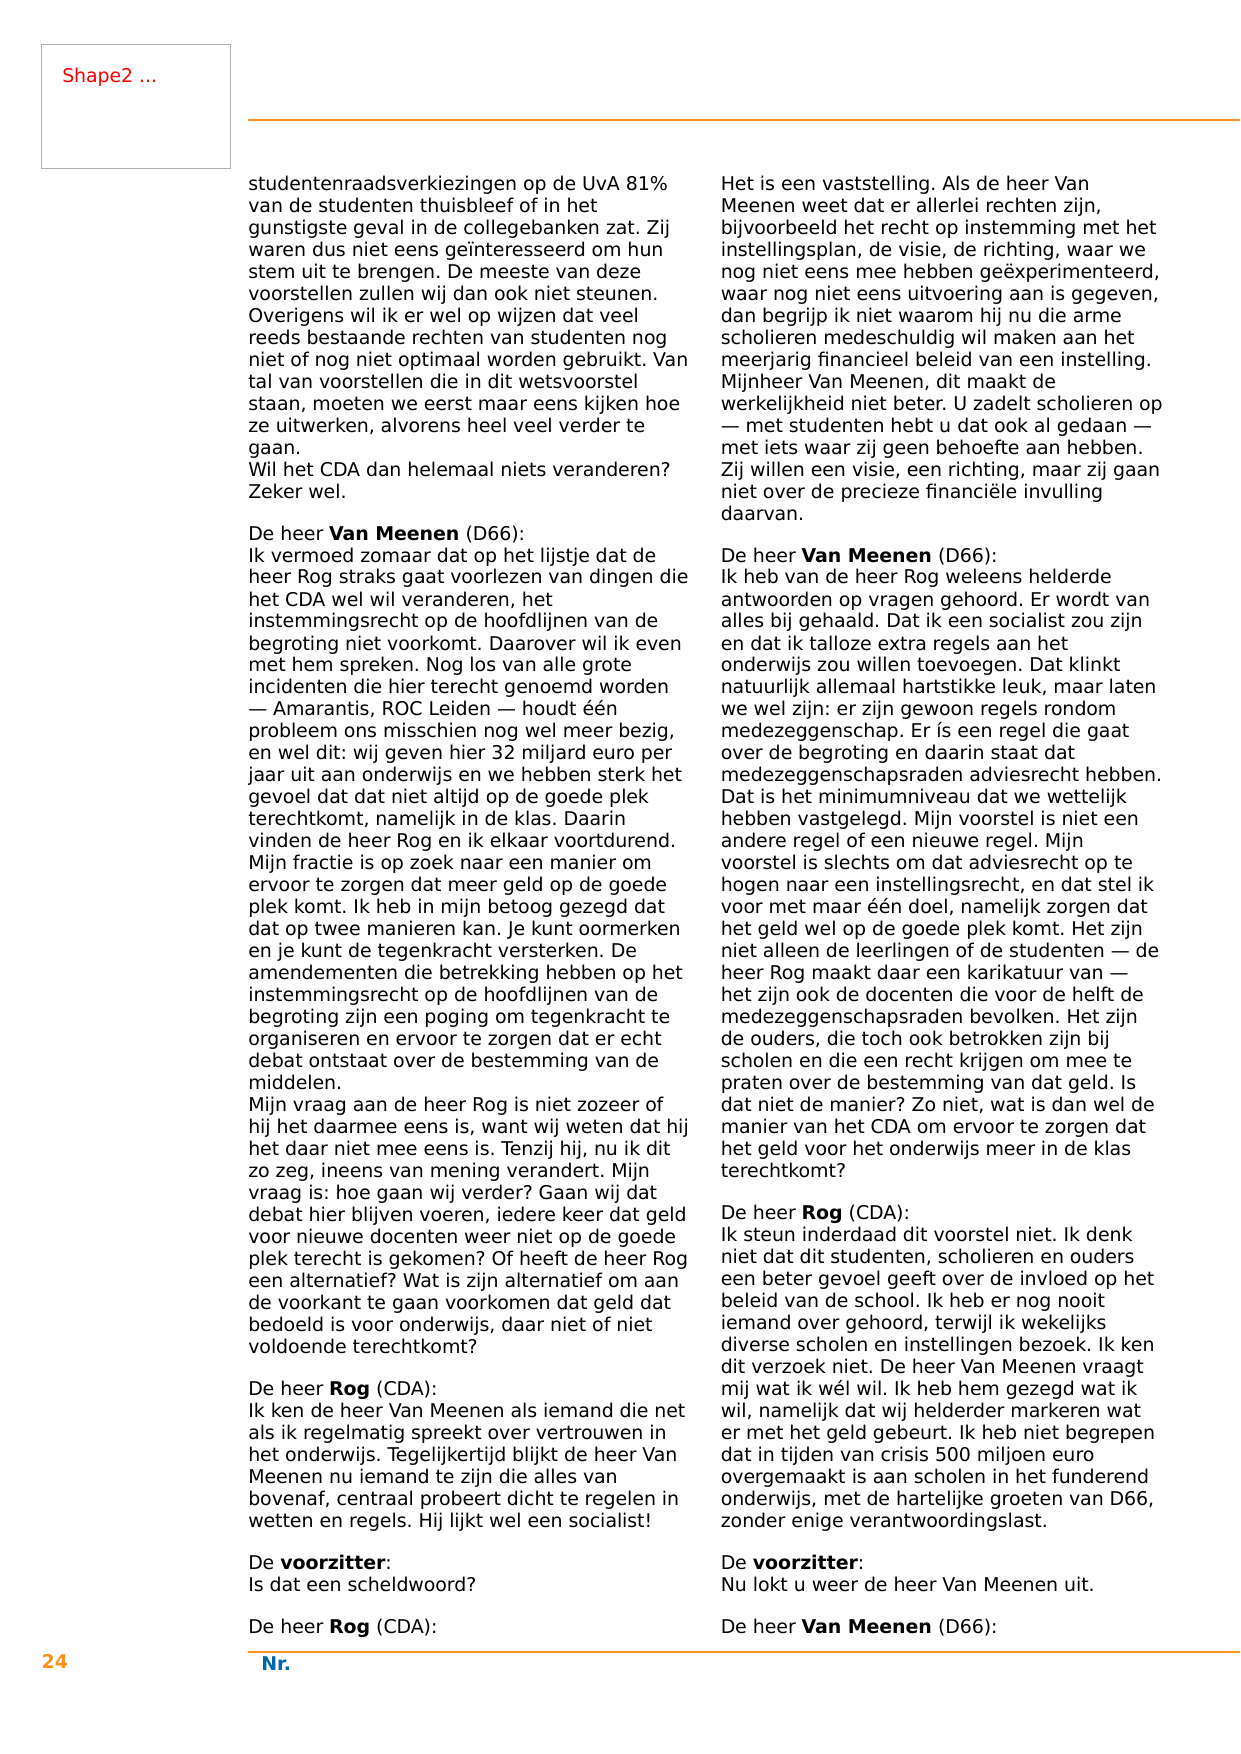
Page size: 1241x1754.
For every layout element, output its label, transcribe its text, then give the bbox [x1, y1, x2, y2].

text De heer Van Meenen (D66): [248, 522, 691, 544]
text De heer Rog (CDA): [721, 1202, 1163, 1224]
text De heer Rog (CDA): [248, 1378, 691, 1400]
text Ik heb van de heer Rog weleens helderde antwoorden op vragen gehoord. Er wordt van alles bij gehaald. Dat ik een socialist zou zijn en dat ik talloze extra regels aan het onderwijs zou willen toevoegen. Dat klinkt natuurlijk allemaal hartstikke leuk, maar laten we wel zijn: er zijn gewoon regels rondom medezeggenschap. Er ís een regel die gaat over de begroting en daarin staat dat medezeggenschapsraden adviesrecht hebben. Dat is het minimumniveau dat we wettelijk hebben vastgelegd. Mijn voorstel is niet een andere regel of een nieuwe regel. Mijn voorstel is slechts om dat adviesrecht op te hogen naar een instellingsrecht, en dat stel ik voor met maar één doel, namelijk zorgen dat het geld wel op de goede plek komt. Het zijn niet alleen de leerlingen of de studenten — de heer Rog maakt daar een karikatuur van — het zijn ook de docenten die voor de helft de medezeggenschapsraden bevolken. Het zijn de ouders, die toch ook betrokken zijn bij scholen en die een recht krijgen om mee te praten over de bestemming van dat geld. Is dat niet de manier? Zo niet, wat is dan wel de manier van het CDA om ervoor te zorgen dat het geld voor het onderwijs meer in de klas terechtkomt? [721, 566, 1163, 1182]
text Ik vermoed zomaar dat op het lijstje dat de heer Rog straks gaat voorlezen van dingen die het CDA wel wil veranderen, het instemmingsrecht op de hoofdlijnen van de begroting niet voorkomt. Daarover wil ik even met hem spreken. Nog los van alle grote incidenten die hier terecht genoemd worden — Amarantis, ROC Leiden — houdt één probleem ons misschien nog wel meer bezig, en wel dit: wij geven hier 32 miljard euro per jaar uit aan onderwijs en we hebben sterk het gevoel dat dat niet altijd op de goede plek terechtkomt, namelijk in de klas. Daarin vinden de heer Rog en ik elkaar voortdurend. [248, 544, 691, 852]
text Nu lokt u weer de heer Van Meenen uit. [721, 1573, 1163, 1596]
text De voorzitter: [248, 1552, 691, 1573]
text Wil het CDA dan helemaal niets veranderen? Zeker wel. [248, 458, 691, 502]
text De voorzitter: [721, 1552, 1163, 1573]
text De heer Van Meenen (D66): [721, 1616, 1163, 1637]
text De heer Rog (CDA): [248, 1616, 691, 1637]
text Ik steun inderdaad dit voorstel niet. Ik denk niet dat dit studenten, scholieren en ouders een beter gevoel geeft over de invloed op het beleid van de school. Ik heb er nog nooit iemand over gehoord, terwijl ik wekelijks diverse scholen en instellingen bezoek. Ik ken dit verzoek niet. De heer Van Meenen vraagt mij wat ik wél wil. Ik heb hem gezegd wat ik wil, namelijk dat wij helderder markeren wat er met het geld gebeurt. Ik heb niet begrepen dat in tijden van crisis 500 miljoen euro overgemaakt is aan scholen in het funderend onderwijs, met de hartelijke groeten van D66, zonder enige verantwoordingslast. [721, 1224, 1163, 1532]
text studentenraadsverkiezingen op de UvA 81% van de studenten thuisbleef of in het gunstigste geval in de collegebanken zat. Zij waren dus niet eens geïnteresseerd om hun stem uit te brengen. De meeste van deze voorstellen zullen wij dan ook niet steunen. Overigens wil ik er wel op wijzen dat veel reeds bestaande rechten van studenten nog niet of nog niet optimaal worden gebruikt. Van tal van voorstellen die in dit wetsvoorstel staan, moeten we eerst maar eens kijken hoe ze uitwerken, alvorens heel veel verder te gaan. [248, 173, 691, 458]
text Mijn vraag aan de heer Rog is niet zozeer of hij het daarmee eens is, want wij weten dat hij het daar niet mee eens is. Tenzij hij, nu ik dit zo zeg, ineens van mening verandert. Mijn vraag is: hoe gaan wij verder? Gaan wij dat debat hier blijven voeren, iedere keer dat geld voor nieuwe docenten weer niet op de goede plek terecht is gekomen? Of heeft de heer Rog een alternatief? Wat is zijn alternatief om aan de voorkant te gaan voorkomen dat geld dat bedoeld is voor onderwijs, daar niet of niet voldoende terechtkomt? [248, 1094, 691, 1358]
text Het is een vaststelling. Als de heer Van Meenen weet dat er allerlei rechten zijn, bijvoorbeeld het recht op instemming met het instellingsplan, de visie, de richting, waar we nog niet eens mee hebben geëxperimenteerd, waar nog niet eens uitvoering aan is gegeven, dan begrijp ik niet waarom hij nu die arme scholieren medeschuldig wil maken aan het meerjarig financieel beleid van een instelling. Mijnheer Van Meenen, dit maakt de werkelijkheid niet beter. U zadelt scholieren op — met studenten hebt u dat ook al gedaan — met iets waar zij geen behoefte aan hebben. Zij willen een visie, een richting, maar zij gaan niet over de precieze financiële invulling daarvan. [721, 173, 1163, 524]
text De heer Van Meenen (D66): [721, 544, 1163, 566]
text Is dat een scheldwoord? [248, 1573, 691, 1596]
text Mijn fractie is op zoek naar een manier om ervoor te zorgen dat meer geld op de goede plek komt. Ik heb in mijn betoog gezegd dat dat op twee manieren kan. Je kunt oormerken en je kunt de tegenkracht versterken. De amendementen die betrekking hebben op het instemmingsrecht op de hoofdlijnen van de begroting zijn een poging om tegenkracht te organiseren en ervoor te zorgen dat er echt debat ontstaat over de bestemming van de middelen. [248, 852, 691, 1094]
text Ik ken de heer Van Meenen als iemand die net als ik regelmatig spreekt over vertrouwen in het onderwijs. Tegelijkertijd blijkt de heer Van Meenen nu iemand te zijn die alles van bovenaf, centraal probeert dicht te regelen in wetten en regels. Hij lijkt wel een socialist! [248, 1400, 691, 1532]
